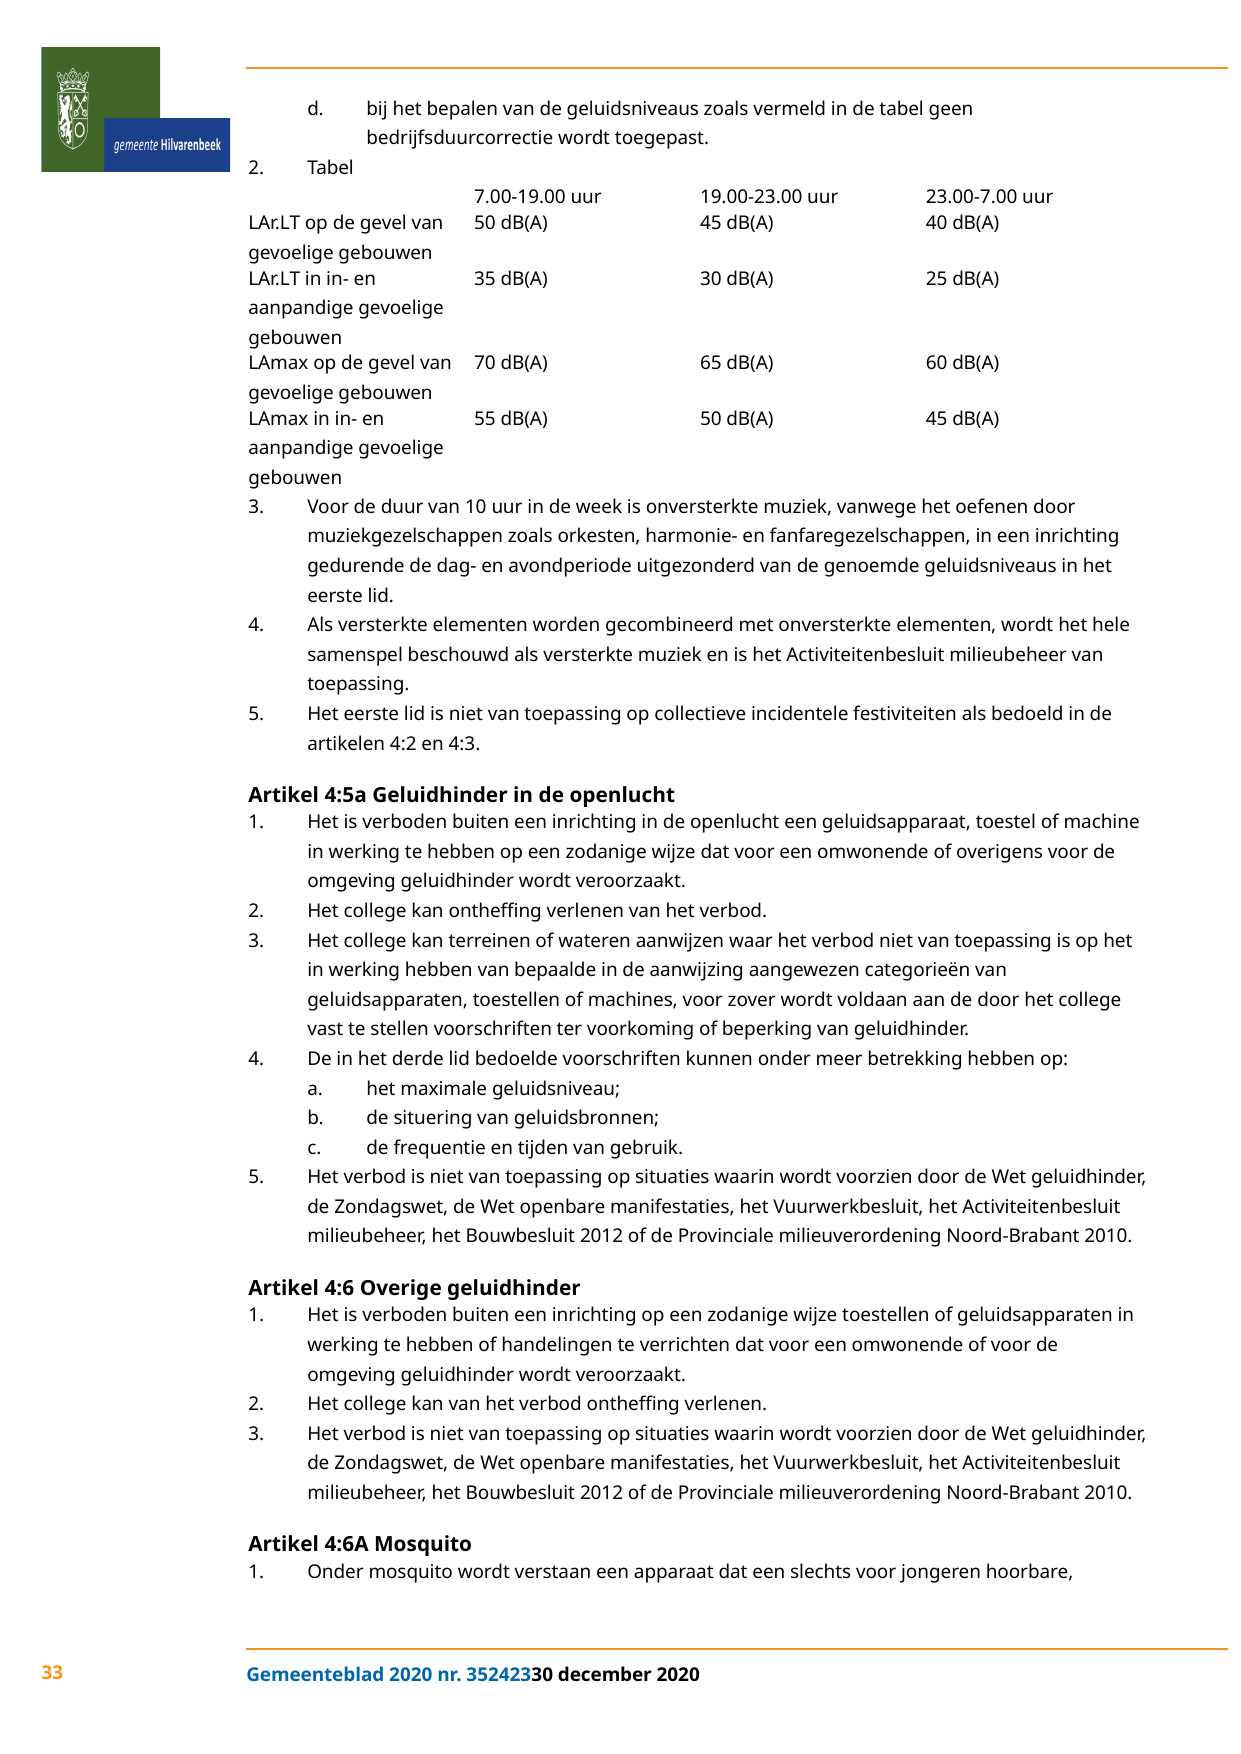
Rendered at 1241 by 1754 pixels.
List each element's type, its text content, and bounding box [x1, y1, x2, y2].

table_cell 50 dB(A) [474, 209, 700, 265]
text Artikel 4:6A Mosquito [248, 1529, 1152, 1558]
table_cell 25 dB(A) [926, 265, 1152, 349]
text Artikel 4:6 Overige geluidhinder [248, 1273, 1152, 1302]
table_cell 50 dB(A) [700, 405, 926, 490]
list de situering van geluidsbronnen; [307, 1104, 1152, 1130]
table_header 23.00-7.00 uur [926, 184, 1152, 209]
list Het college kan terreinen of wateren aanwijzen waar het verbod niet van toepassing is op het in werking hebben van bepaalde in de aanwijzing aangewezen categorieën van geluidsapparaten, toestellen of machines, voor zover wordt voldaan aan de door het college vast te stellen voorschriften ter voorkoming of beperking van geluidhinder. [248, 927, 1152, 1041]
list Het verbod is niet van toepassing op situaties waarin wordt voorzien door de Wet geluidhinder, de Zondagswet, de Wet openbare manifestaties, het Vuurwerkbesluit, het Activiteitenbesluit milieubeheer, het Bouwbesluit 2012 of de Provinciale milieuverordening Noord-Brabant 2010. [248, 1420, 1152, 1505]
table_cell 35 dB(A) [474, 265, 700, 349]
list bij het bepalen van de geluidsniveaus zoals vermeld in de tabel geen bedrijfsduurcorrectie wordt toegepast. [307, 95, 1152, 150]
list Tabel [248, 154, 1152, 180]
list Onder mosquito wordt verstaan een apparaat dat een slechts voor jongeren hoorbare, [248, 1558, 1152, 1584]
table_header [248, 184, 474, 209]
table_cell 55 dB(A) [474, 405, 700, 490]
table_cell LAr.LT op de gevel van gevoelige gebouwen [248, 209, 474, 265]
table_cell LAr.LT in in- en aanpandige gevoelige gebouwen [248, 265, 474, 349]
list het maximale geluidsniveau; [307, 1075, 1152, 1101]
table_cell 70 dB(A) [474, 350, 700, 405]
list Het verbod is niet van toepassing op situaties waarin wordt voorzien door de Wet geluidhinder, de Zondagswet, de Wet openbare manifestaties, het Vuurwerkbesluit, het Activiteitenbesluit milieubeheer, het Bouwbesluit 2012 of de Provinciale milieuverordening Noord-Brabant 2010. [248, 1163, 1152, 1248]
table_cell 30 dB(A) [700, 265, 926, 349]
picture [41, 47, 231, 172]
list Het eerste lid is niet van toepassing op collectieve incidentele festiviteiten als bedoeld in de artikelen 4:2 en 4:3. [248, 700, 1152, 755]
table_cell LAmax in in- en aanpandige gevoelige gebouwen [248, 405, 474, 490]
table_header 19.00-23.00 uur [700, 184, 926, 209]
list Het is verboden buiten een inrichting op een zodanige wijze toestellen of geluidsapparaten in werking te hebben of handelingen te verrichten dat voor een omwonende of voor de omgeving geluidhinder wordt veroorzaakt. [248, 1302, 1152, 1386]
table_header 7.00-19.00 uur [474, 184, 700, 209]
list Als versterkte elementen worden gecombineerd met onversterkte elementen, wordt het hele samenspel beschouwd als versterkte muziek en is het Activiteitenbesluit milieubeheer van toepassing. [248, 611, 1152, 696]
list De in het derde lid bedoelde voorschriften kunnen onder meer betrekking hebben op: [248, 1045, 1152, 1071]
table_cell 45 dB(A) [700, 209, 926, 265]
list Het is verboden buiten een inrichting in de openlucht een geluidsapparaat, toestel of machine in werking te hebben op een zodanige wijze dat voor een omwonende of overigens voor de omgeving geluidhinder wordt veroorzaakt. [248, 808, 1152, 893]
table_cell 40 dB(A) [926, 209, 1152, 265]
table_cell 45 dB(A) [926, 405, 1152, 490]
list Voor de duur van 10 uur in de week is onversterkte muziek, vanwege het oefenen door muziekgezelschappen zoals orkesten, harmonie- en fanfaregezelschappen, in een inrichting gedurende de dag- en avondperiode uitgezonderd van de genoemde geluidsniveaus in het eerste lid. [248, 493, 1152, 607]
list Het college kan van het verbod ontheffing verlenen. [248, 1390, 1152, 1416]
text Artikel 4:5a Geluidhinder in de openlucht [248, 780, 1152, 808]
table_cell 60 dB(A) [926, 350, 1152, 405]
table_cell 65 dB(A) [700, 350, 926, 405]
list Het college kan ontheffing verlenen van het verbod. [248, 897, 1152, 923]
list de frequentie en tijden van gebruik. [307, 1134, 1152, 1160]
table_cell LAmax op de gevel van gevoelige gebouwen [248, 350, 474, 405]
